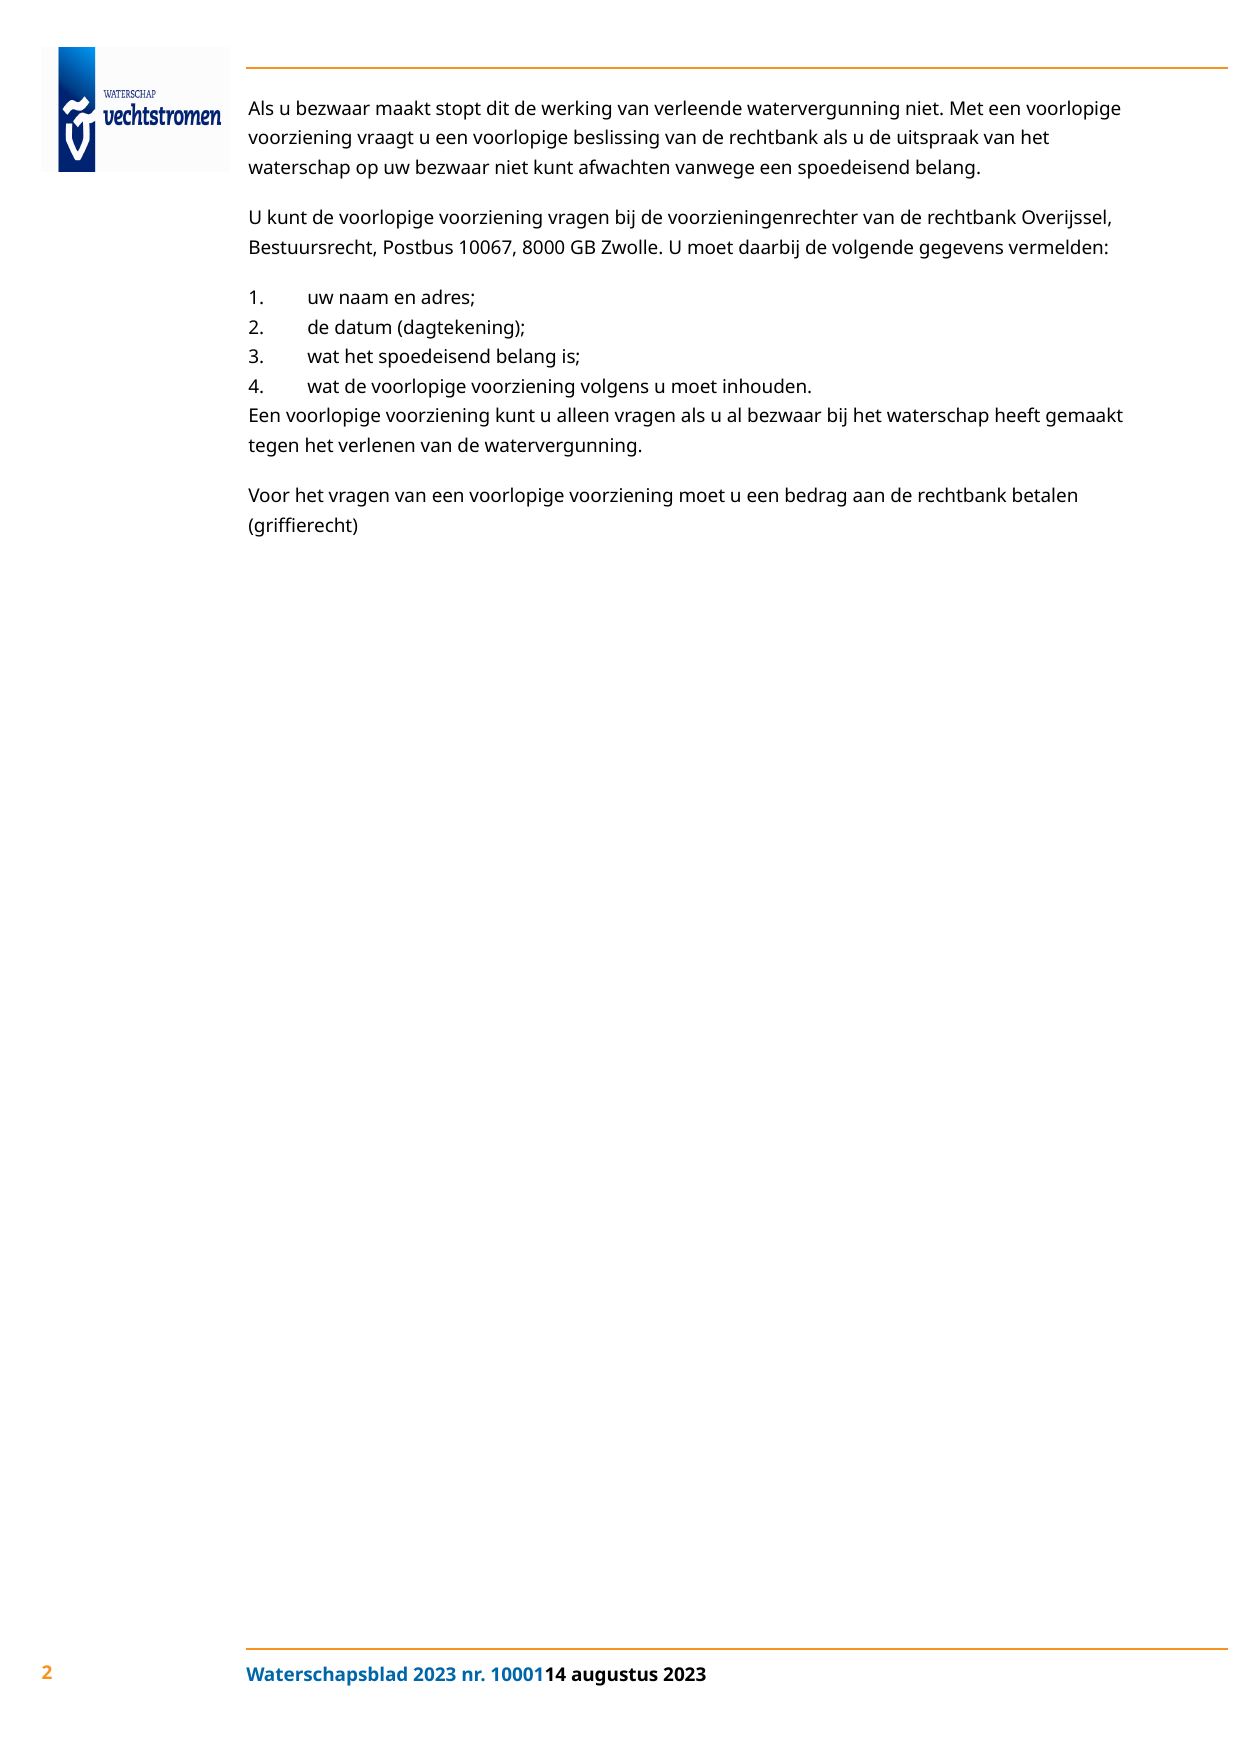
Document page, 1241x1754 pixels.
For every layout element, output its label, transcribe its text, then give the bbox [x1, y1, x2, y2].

list de datum (dagtekening); [248, 314, 1152, 340]
text U kunt de voorlopige voorziening vragen bij de voorzieningenrechter van de rechtbank Overijssel, Bestuursrecht, Postbus 10067, 8000 GB Zwolle. U moet daarbij de volgende gegevens vermelden: [248, 204, 1152, 260]
picture [41, 47, 231, 172]
list uw naam en adres; [248, 284, 1152, 310]
list wat de voorlopige voorziening volgens u moet inhouden. [248, 373, 1152, 399]
text Voor het vragen van een voorlopige voorziening moet u een bedrag aan de rechtbank betalen (griffierecht) [248, 483, 1152, 538]
list wat het spoedeisend belang is; [248, 343, 1152, 369]
text Een voorlopige voorziening kunt u alleen vragen als u al bezwaar bij het waterschap heeft gemaakt tegen het verlenen van de watervergunning. [248, 403, 1152, 458]
text Als u bezwaar maakt stopt dit de werking van verleende watervergunning niet. Met een voorlopige voorziening vraagt u een voorlopige beslissing van de rechtbank als u de uitspraak van het waterschap op uw bezwaar niet kunt afwachten vanwege een spoedeisend belang. [248, 95, 1152, 180]
